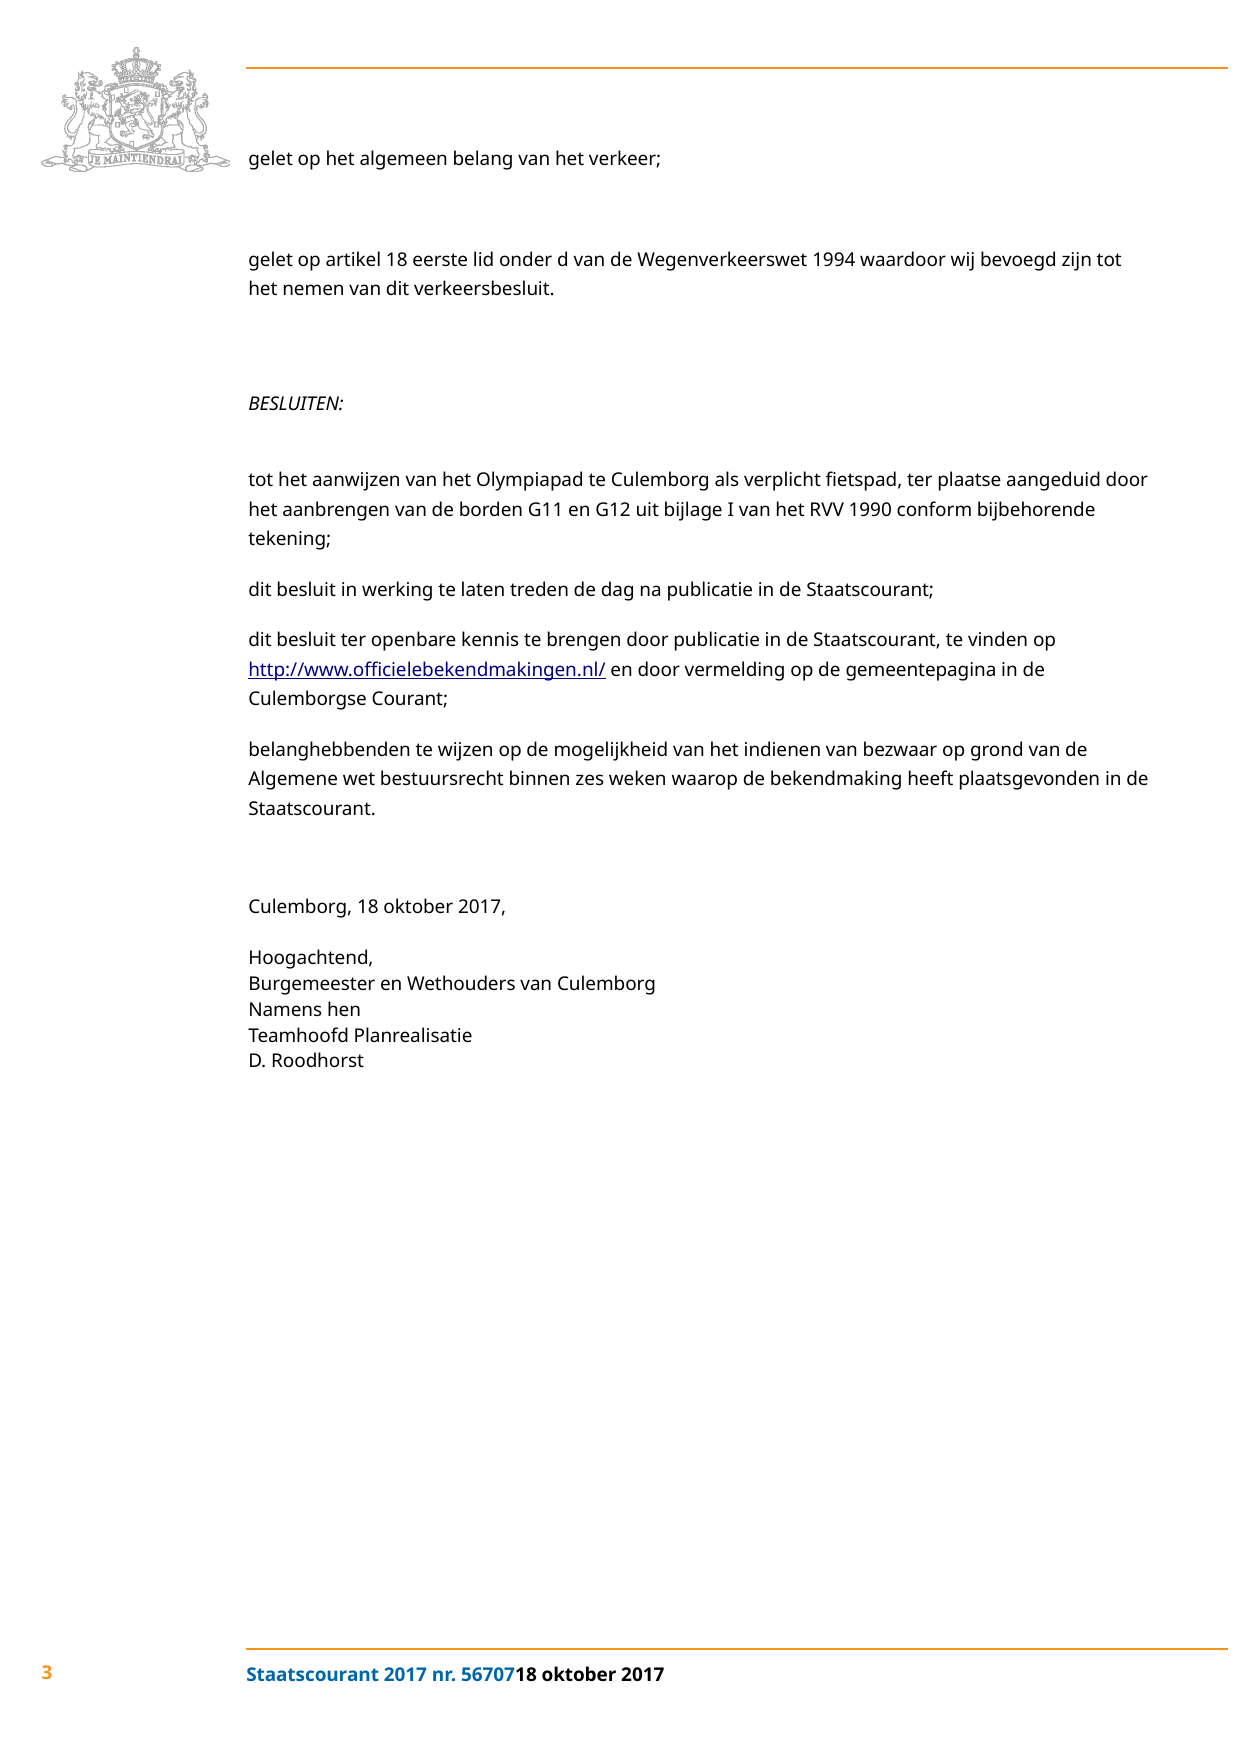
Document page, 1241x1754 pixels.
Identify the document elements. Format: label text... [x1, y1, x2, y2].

text gelet op artikel 18 eerste lid onder d van de Wegenverkeerswet 1994 waardoor wij bevoegd zijn tot het nemen van dit verkeersbesluit. [248, 246, 1152, 301]
text belanghebbenden te wijzen op de mogelijkheid van het indienen van bezwaar op grond van de Algemene wet bestuursrecht binnen zes weken waarop de bekendmaking heeft plaatsgevonden in de Staatscourant. [248, 736, 1152, 821]
picture [41, 47, 231, 172]
text Hoogachtend, [248, 944, 1152, 970]
text D. Roodhorst [248, 1047, 1152, 1073]
text tot het aanwijzen van het Olympiapad te Culemborg als verplicht fietspad, ter plaatse aangeduid door het aanbrengen van de borden G11 en G12 uit bijlage I van het RVV 1990 conform bijbehorende tekening; [248, 466, 1152, 551]
text Culemborg, 18 oktober 2017, [248, 893, 1152, 919]
text BESLUITEN: [248, 390, 1152, 416]
text Namens hen [248, 996, 1152, 1022]
text dit besluit ter openbare kennis te brengen door publicatie in de Staatscourant, te vinden op http://www.officielebekendmakingen.nl/ en door vermelding op de gemeentepagina in de Culemborgse Courant; [248, 626, 1152, 711]
text Burgemeester en Wethouders van Culemborg [248, 970, 1152, 996]
text dit besluit in werking te laten treden de dag na publicatie in de Staatscourant; [248, 576, 1152, 601]
text gelet op het algemeen belang van het verkeer; [248, 145, 1152, 171]
text Teamhoofd Planrealisatie [248, 1022, 1152, 1047]
